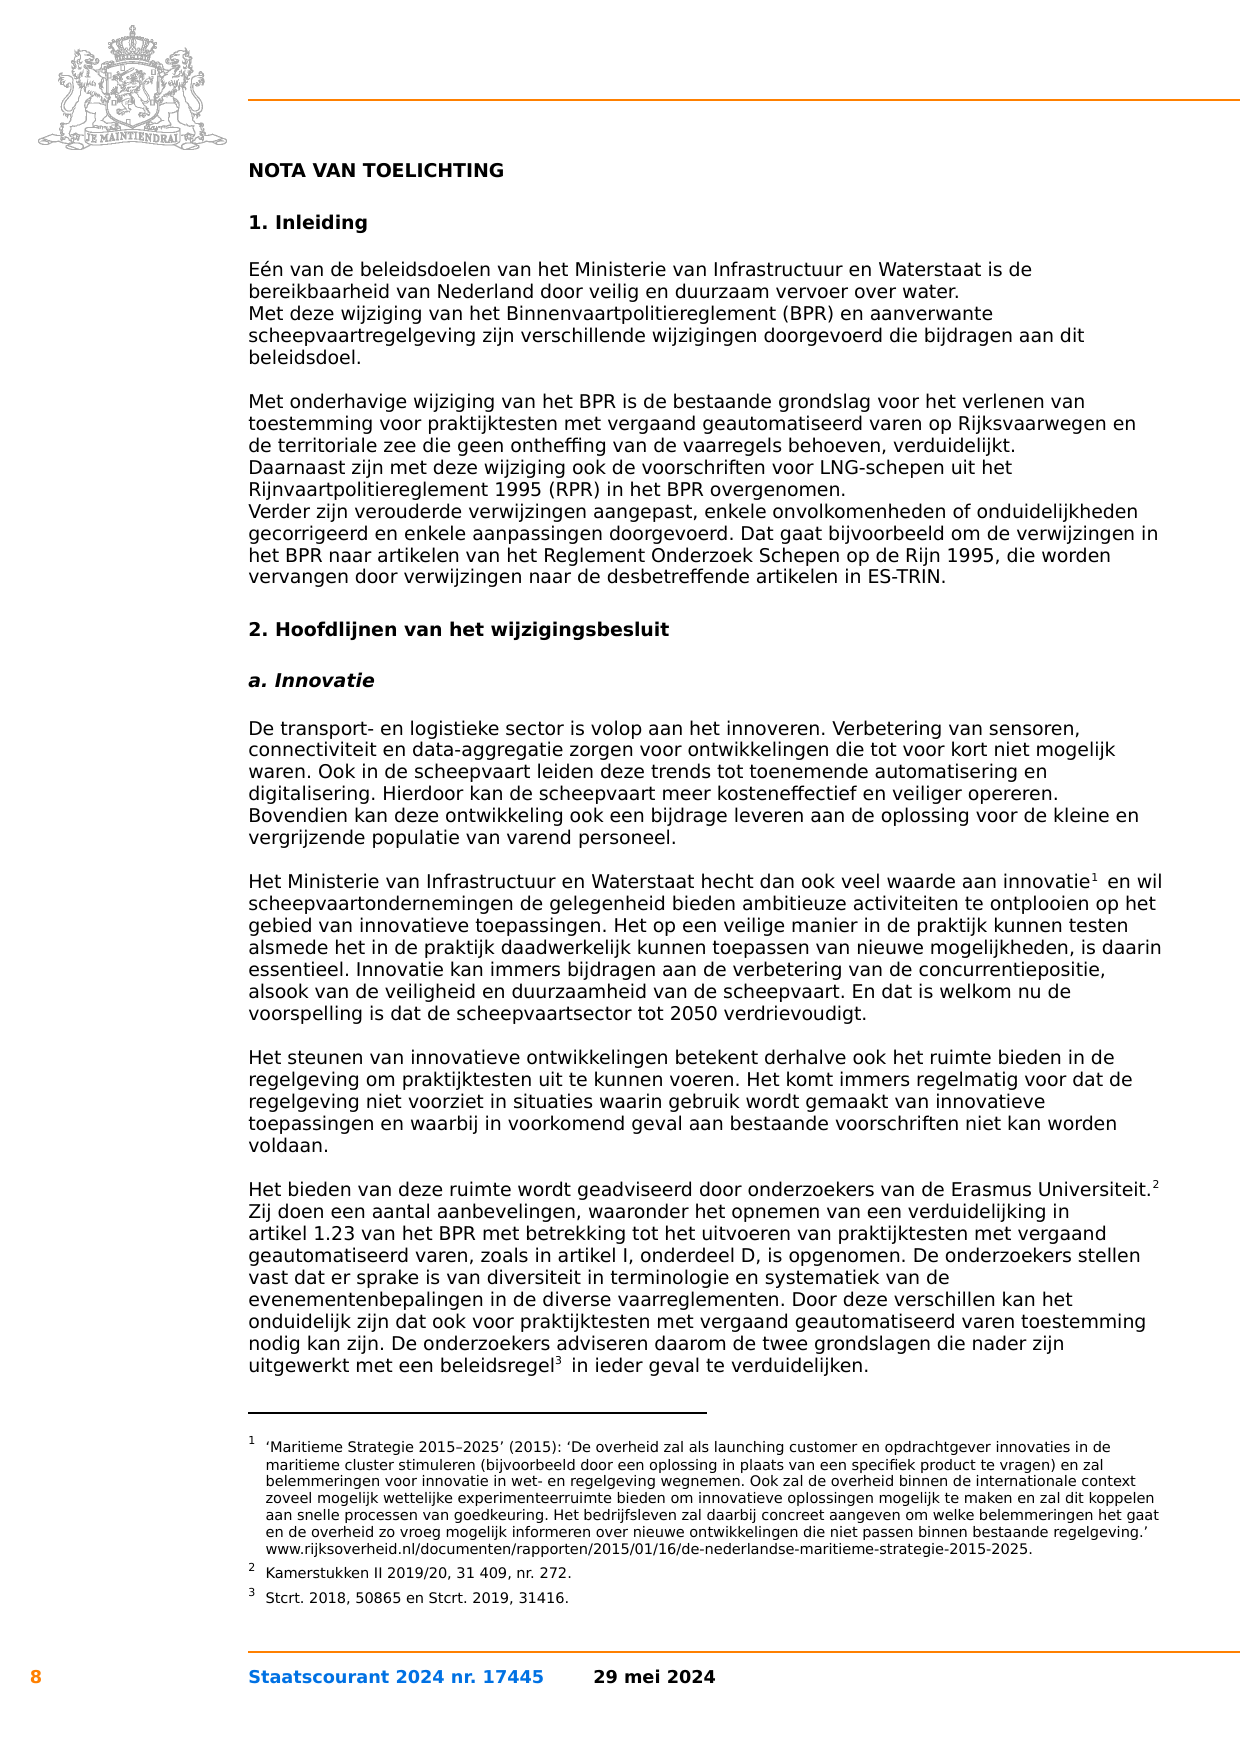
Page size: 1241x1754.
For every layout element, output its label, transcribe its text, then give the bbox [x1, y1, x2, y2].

text Het Ministerie van Infrastructuur en Waterstaat hecht dan ook veel waarde aan innovatie en wil scheepvaartondernemingen de gelegenheid bieden ambitieuze activiteiten te ontplooien op het gebied van innovatieve toepassingen. Het op een veilige manier in de praktijk kunnen testen alsmede het in de praktijk daadwerkelijk kunnen toepassen van nieuwe mogelijkheden, is daarin essentieel. Innovatie kan immers bijdragen aan de verbetering van de concurrentiepositie, alsook van de veiligheid en duurzaamheid van de scheepvaart. En dat is welkom nu de voorspelling is dat de scheepvaartsector tot 2050 verdrievoudigt. [248, 871, 1163, 1025]
subtitle 1. Inleiding [248, 212, 1163, 234]
text De transport- en logistieke sector is volop aan het innoveren. Verbetering van sensoren, connectiviteit en data-aggregatie zorgen voor ontwikkelingen die tot voor kort niet mogelijk waren. Ook in de scheepvaart leiden deze trends tot toenemende automatisering en digitalisering. Hierdoor kan de scheepvaart meer kosteneffectief en veiliger opereren. Bovendien kan deze ontwikkeling ook een bijdrage leveren aan de oplossing voor de kleine en vergrijzende populatie van varend personeel. [248, 717, 1163, 849]
subtitle 2. Hoofdlijnen van het wijzigingsbesluit [248, 618, 1163, 640]
text Het steunen van innovatieve ontwikkelingen betekent derhalve ook het ruimte bieden in de regelgeving om praktijktesten uit te kunnen voeren. Het komt immers regelmatig voor dat de regelgeving niet voorziet in situaties waarin gebruik wordt gemaakt van innovatieve toepassingen en waarbij in voorkomend geval aan bestaande voorschriften niet kan worden voldaan. [248, 1047, 1163, 1157]
text Met onderhavige wijziging van het BPR is de bestaande grondslag voor het verlenen van toestemming voor praktijktesten met vergaand geautomatiseerd varen op Rijksvaarwegen en de territoriale zee die geen ontheffing van de vaarregels behoeven, verduidelijkt. [248, 391, 1163, 457]
text Kamerstukken II 2019/20, 31 409, nr. 272. [248, 1561, 1163, 1583]
subtitle a. Innovatie [248, 670, 1163, 692]
text Daarnaast zijn met deze wijziging ook de voorschriften voor LNG-schepen uit het Rijnvaartpolitiereglement 1995 (RPR) in het BPR overgenomen. [248, 457, 1163, 501]
text Stcrt. 2018, 50865 en Stcrt. 2019, 31416. [248, 1586, 1163, 1608]
text Het bieden van deze ruimte wordt geadviseerd door onderzoekers van de Erasmus Universiteit. Zij doen een aantal aanbevelingen, waaronder het opnemen van een verduidelijking in artikel 1.23 van het BPR met betrekking tot het uitvoeren van praktijktesten met vergaand geautomatiseerd varen, zoals in artikel I, onderdeel D, is opgenomen. De onderzoekers stellen vast dat er sprake is van diversiteit in terminologie en systematiek van de evenementenbepalingen in de diverse vaarreglementen. Door deze verschillen kan het onduidelijk zijn dat ook voor praktijktesten met vergaand geautomatiseerd varen toestemming nodig kan zijn. De onderzoekers adviseren daarom de twee grondslagen die nader zijn uitgewerkt met een beleidsregel in ieder geval te verduidelijken. [248, 1179, 1163, 1376]
text Met deze wijziging van het Binnenvaartpolitiereglement (BPR) en aanverwante scheepvaartregelgeving zijn verschillende wijzigingen doorgevoerd die bijdragen aan dit beleidsdoel. [248, 303, 1163, 369]
text Eén van de beleidsdoelen van het Ministerie van Infrastructuur en Waterstaat is de bereikbaarheid van Nederland door veilig en duurzaam vervoer over water. [248, 259, 1163, 303]
text ‘Maritieme Strategie 2015–2025’ (2015): ‘De overheid zal als launching customer en opdrachtgever innovaties in de maritieme cluster stimuleren (bijvoorbeeld door een oplossing in plaats van een specifiek product te vragen) en zal belemmeringen voor innovatie in wet- en regelgeving wegnemen. Ook zal de overheid binnen de internationale context zoveel mogelijk wettelijke experimenteerruimte bieden om innovatieve oplossingen mogelijk te maken en zal dit koppelen aan snelle processen van goedkeuring. Het bedrijfsleven zal daarbij concreet aangeven om welke belemmeringen het gaat en de overheid zo vroeg mogelijk informeren over nieuwe ontwikkelingen die niet passen binnen bestaande regelgeving.’ www.rijksoverheid.nl/documenten/rapporten/2015/01/16/de-nederlandse-maritieme-strategie-2015-2025. [248, 1434, 1163, 1558]
subtitle NOTA VAN TOELICHTING [248, 160, 1163, 182]
picture [38, 25, 227, 150]
text Verder zijn verouderde verwijzingen aangepast, enkele onvolkomenheden of onduidelijkheden gecorrigeerd en enkele aanpassingen doorgevoerd. Dat gaat bijvoorbeeld om de verwijzingen in het BPR naar artikelen van het Reglement Onderzoek Schepen op de Rijn 1995, die worden vervangen door verwijzingen naar de desbetreffende artikelen in ES-TRIN. [248, 501, 1163, 588]
